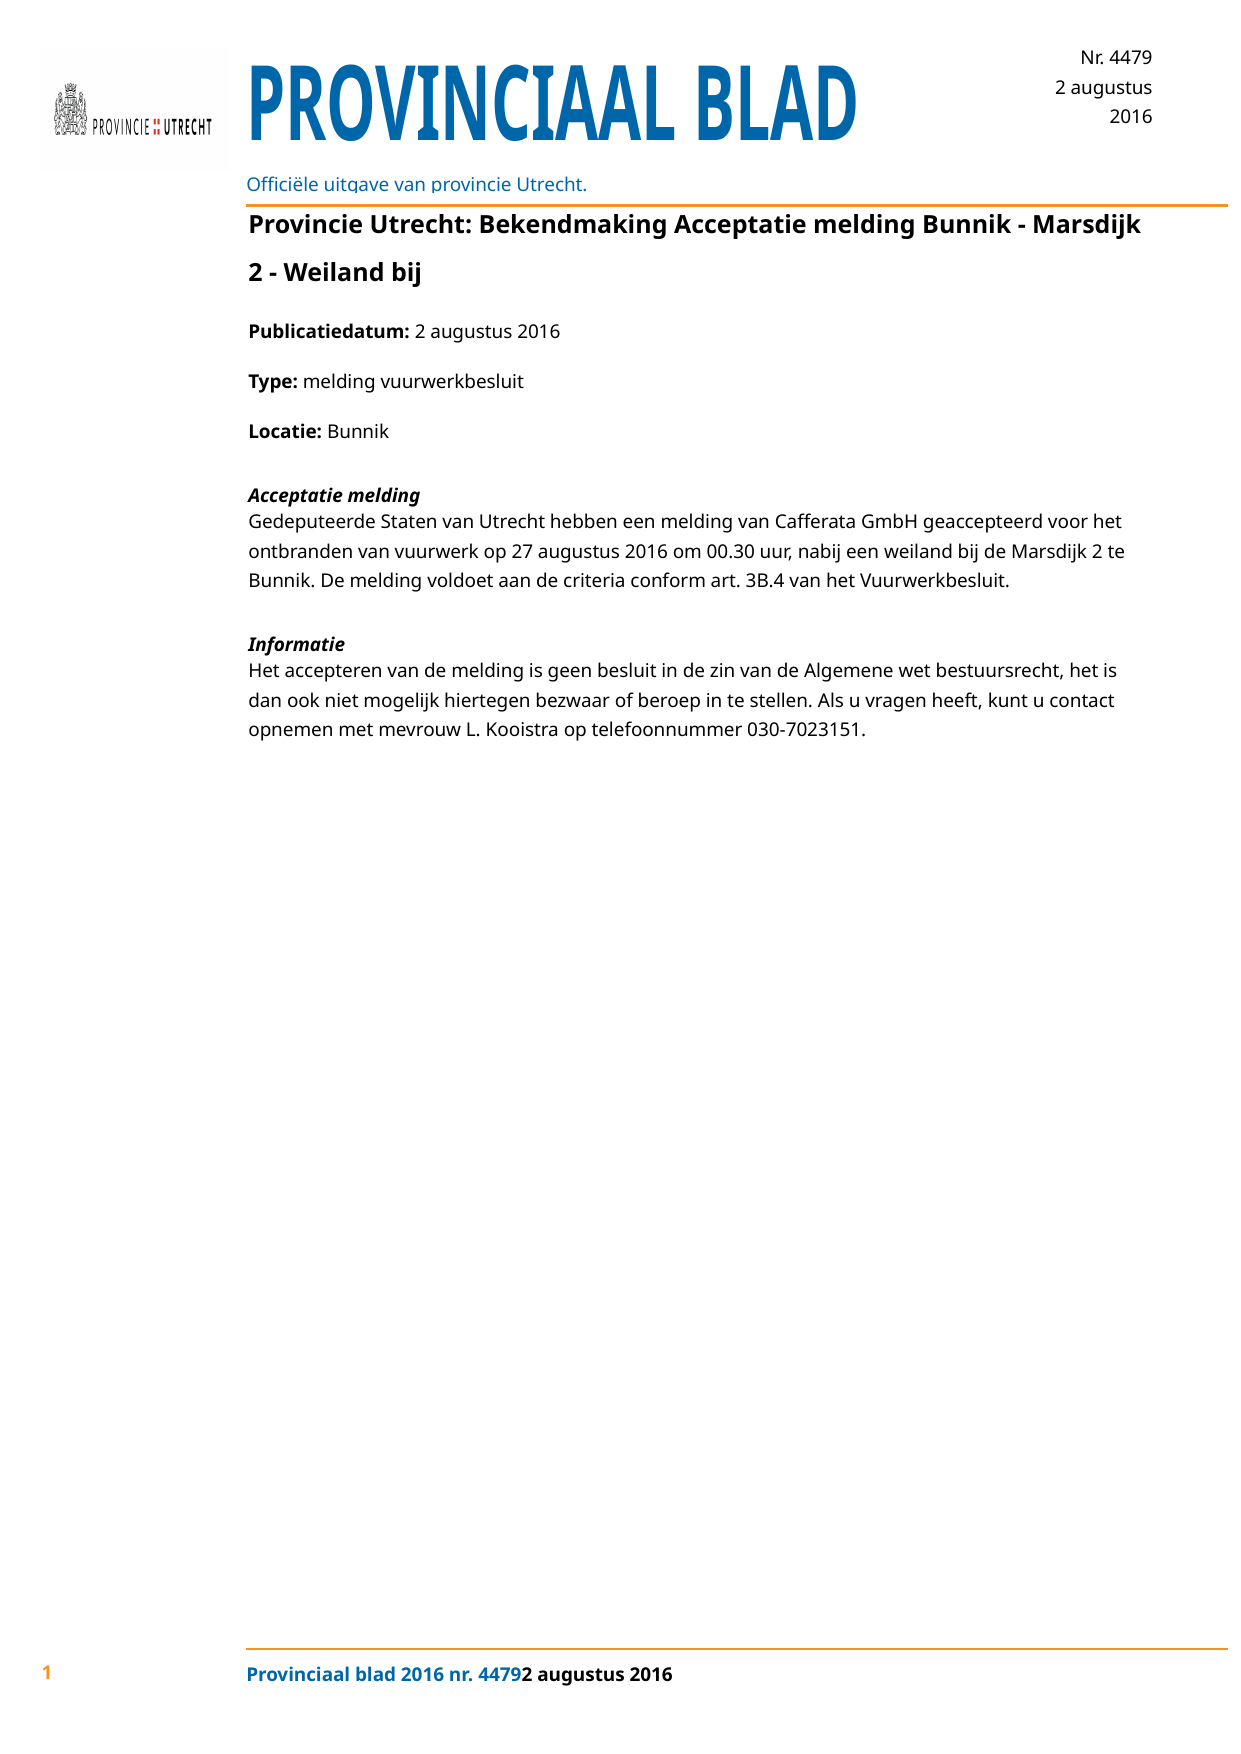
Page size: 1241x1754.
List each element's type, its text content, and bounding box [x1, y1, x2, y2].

picture [41, 47, 231, 172]
text Gedeputeerde Staten van Utrecht hebben een melding van Cafferata GmbH geaccepteerd voor het ontbranden van vuurwerk op 27 augustus 2016 om 00.30 uur, nabij een weiland bij de Marsdijk 2 te Bunnik. De melding voldoet aan de criteria conform art. 3B.4 van het Vuurwerkbesluit. [248, 508, 1152, 593]
text Acceptatie melding [248, 483, 1152, 508]
text Het accepteren van de melding is geen besluit in de zin van de Algemene wet bestuursrecht, het is dan ook niet mogelijk hiertegen bezwaar of beroep in te stellen. Als u vragen heeft, kunt u contact opnemen met mevrouw L. Kooistra op telefoonnummer 030-7023151. [248, 657, 1152, 742]
text Informatie [248, 632, 1152, 657]
text Publicatiedatum: 2 augustus 2016 [248, 318, 1152, 344]
text Locatie: Bunnik [248, 419, 1152, 444]
text Type: melding vuurwerkbesluit [248, 368, 1152, 394]
text Provincie Utrecht: Bekendmaking Acceptatie melding Bunnik - Marsdijk 2 - Weiland bij [248, 207, 1152, 288]
